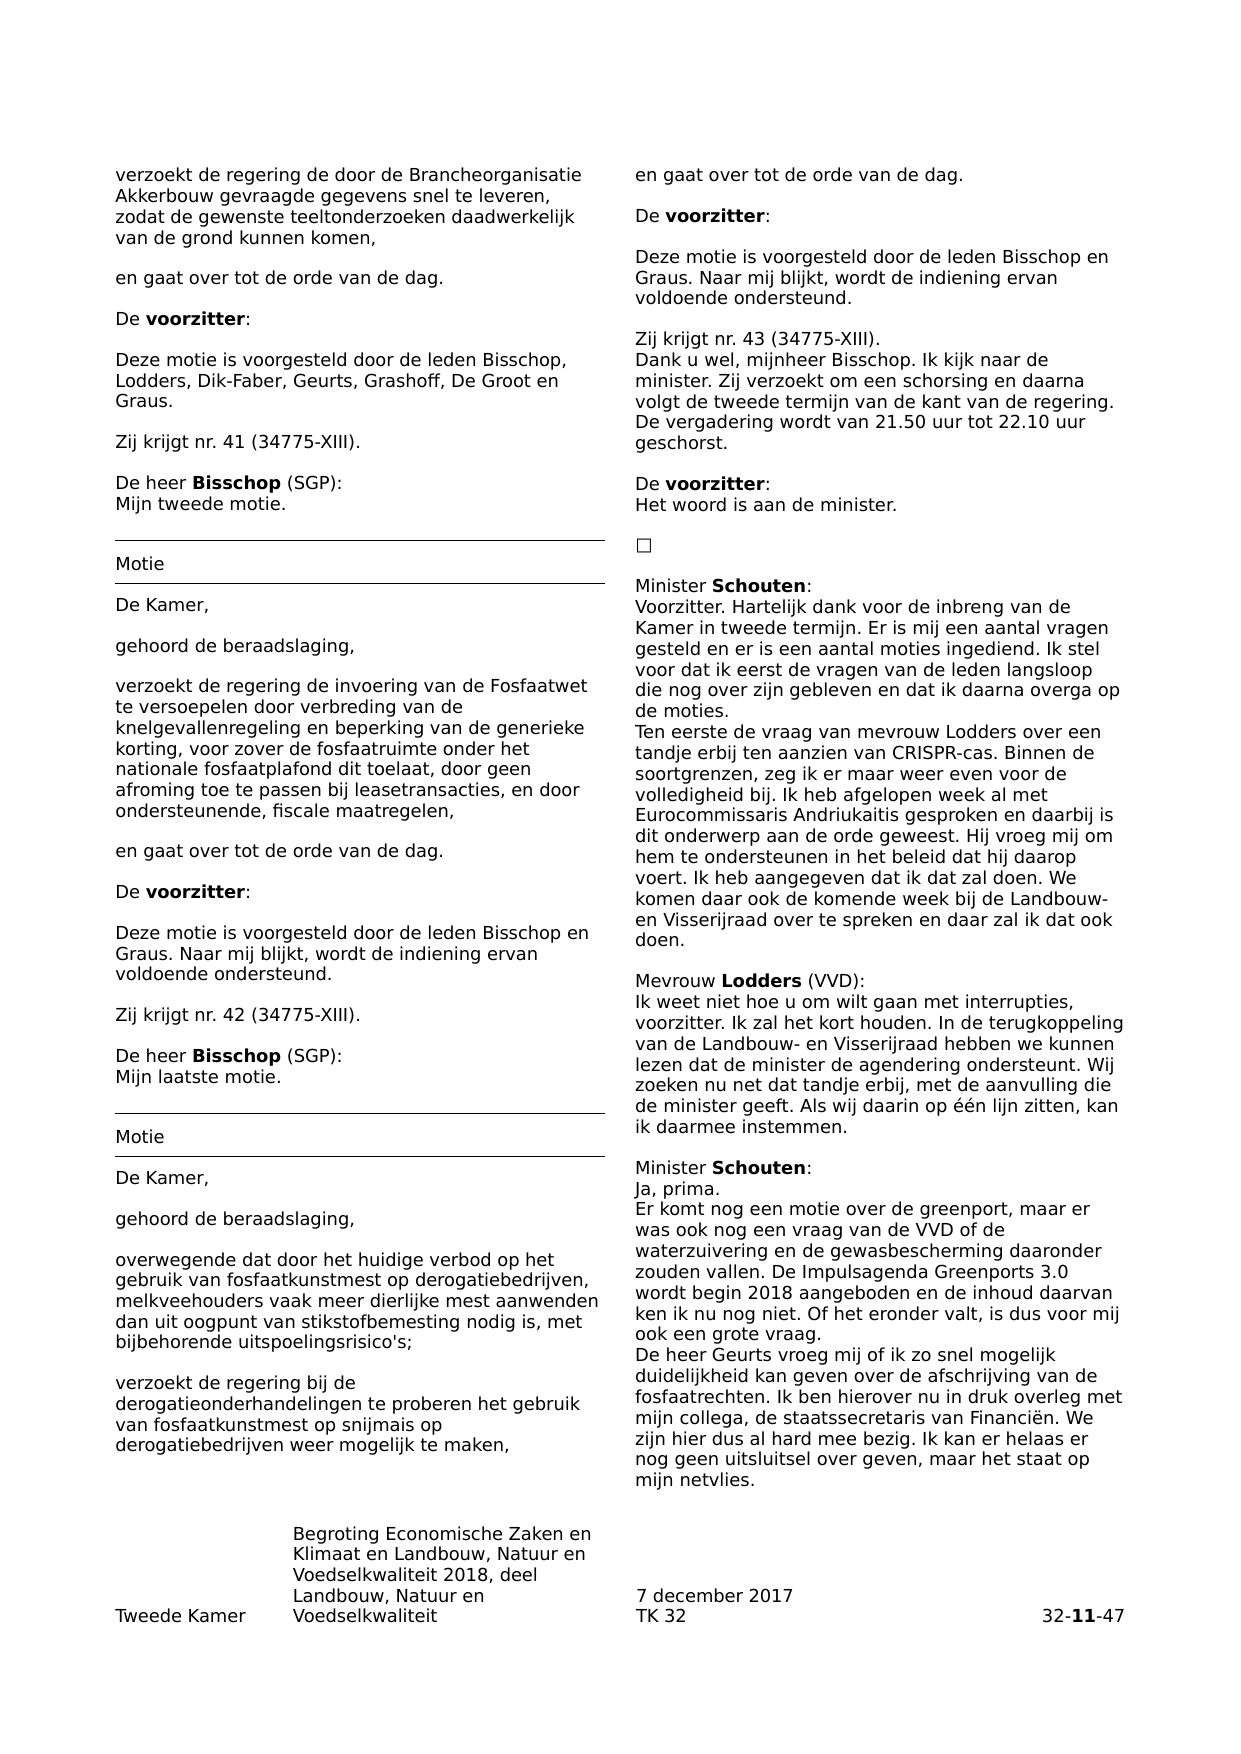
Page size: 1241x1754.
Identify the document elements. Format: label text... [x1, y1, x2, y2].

text Er komt nog een motie over de greenport, maar er was ook nog een vraag van de VVD of de waterzuivering en de gewasbescherming daaronder zouden vallen. De Impulsagenda Greenports 3.0 wordt begin 2018 aangeboden en de inhoud daarvan ken ik nu nog niet. Of het eronder valt, is dus voor mij ook een grote vraag. [635, 1199, 1125, 1345]
text verzoekt de regering bij de derogatieonderhandelingen te proberen het gebruik van fosfaatkunstmest op snijmais op derogatiebedrijven weer mogelijk te maken, [115, 1373, 605, 1456]
text De vergadering wordt van 21.50 uur tot 22.10 uur geschorst. [635, 412, 1125, 454]
text Deze motie is voorgesteld door de leden Bisschop en Graus. Naar mij blijkt, wordt de indiening ervan voldoende ondersteund. [635, 247, 1125, 309]
text Ten eerste de vraag van mevrouw Lodders over een tandje erbij ten aanzien van CRISPR-cas. Binnen de soortgrenzen, zeg ik er maar weer even voor de volledigheid bij. Ik heb afgelopen week al met Eurocommissaris Andriukaitis gesproken en daarbij is dit onderwerp aan de orde geweest. Hij vroeg mij om hem te ondersteunen in het beleid dat hij daarop voert. Ik heb aangegeven dat ik dat zal doen. We komen daar ook de komende week bij de Landbouw- en Visserijraad over te spreken en daar zal ik dat ook doen. [635, 722, 1125, 951]
text en gaat over tot de orde van de dag. [115, 268, 605, 289]
text De voorzitter: [115, 309, 605, 330]
text Dank u wel, mijnheer Bisschop. Ik kijk naar de minister. Zij verzoekt om een schorsing en daarna volgt de tweede termijn van de kant van de regering. [635, 350, 1125, 412]
text De heer Bisschop (SGP): [115, 1046, 605, 1066]
text gehoord de beraadslaging, [115, 636, 605, 656]
text De Kamer, [115, 1168, 605, 1189]
text De heer Bisschop (SGP): [115, 473, 605, 493]
text Zij krijgt nr. 41 (34775-XIII). [115, 432, 605, 453]
text Zij krijgt nr. 43 (34775-XIII). [635, 329, 1125, 350]
text en gaat over tot de orde van de dag. [115, 841, 605, 862]
text Mijn tweede motie. [115, 493, 605, 514]
text Mevrouw Lodders (VVD): [635, 971, 1125, 992]
text Mijn laatste motie. [115, 1066, 605, 1087]
text Deze motie is voorgesteld door de leden Bisschop, Lodders, Dik-Faber, Geurts, Grashoff, De Groot en Graus. [115, 350, 605, 412]
text gehoord de beraadslaging, [115, 1209, 605, 1229]
text Minister Schouten: [635, 1158, 1125, 1178]
text Deze motie is voorgesteld door de leden Bisschop en Graus. Naar mij blijkt, wordt de indiening ervan voldoende ondersteund. [115, 923, 605, 985]
text verzoekt de regering de door de Brancheorganisatie Akkerbouw gevraagde gegevens snel te leveren, zodat de gewenste teeltonderzoeken daadwerkelijk van de grond kunnen komen, [115, 165, 605, 248]
text De heer Geurts vroeg mij of ik zo snel mogelijk duidelijkheid kan geven over de afschrijving van de fosfaatrechten. Ik ben hierover nu in druk overleg met mijn collega, de staatssecretaris van Financiën. We zijn hier dus al hard mee bezig. Ik kan er helaas er nog geen uitsluitsel over geven, maar het staat op mijn netvlies. [635, 1345, 1125, 1491]
text De voorzitter: [635, 206, 1125, 227]
text De voorzitter: [115, 882, 605, 903]
text De voorzitter: [635, 474, 1125, 494]
text Ik weet niet hoe u om wilt gaan met interrupties, voorzitter. Ik zal het kort houden. In de terugkoppeling van de Landbouw- en Visserijraad hebben we kunnen lezen dat de minister de agendering ondersteunt. Wij zoeken nu net dat tandje erbij, met de aanvulling die de minister geeft. Als wij daarin op één lijn zitten, kan ik daarmee instemmen. [635, 992, 1125, 1138]
text De Kamer, [115, 595, 605, 616]
text Ja, prima. [635, 1178, 1125, 1199]
text Zij krijgt nr. 42 (34775-XIII). [115, 1005, 605, 1026]
text Het woord is aan de minister. [635, 494, 1125, 515]
text verzoekt de regering de invoering van de Fosfaatwet te versoepelen door verbreding van de knelgevallenregeling en beperking van de generieke korting, voor zover de fosfaatruimte onder het nationale fosfaatplafond dit toelaat, door geen afroming toe te passen bij leasetransacties, en door ondersteunende, fiscale maatregelen, [115, 676, 605, 821]
text ⬜ [635, 535, 1125, 556]
text Motie [115, 554, 605, 575]
text Motie [115, 1127, 605, 1148]
text Minister Schouten: [635, 576, 1125, 597]
text Voorzitter. Hartelijk dank voor de inbreng van de Kamer in tweede termijn. Er is mij een aantal vragen gesteld en er is een aantal moties ingediend. Ik stel voor dat ik eerst de vragen van de leden langsloop die nog over zijn gebleven en dat ik daarna overga op de moties. [635, 597, 1125, 722]
text en gaat over tot de orde van de dag. [635, 165, 1125, 186]
text overwegende dat door het huidige verbod op het gebruik van fosfaatkunstmest op derogatiebedrijven, melkveehouders vaak meer dierlijke mest aanwenden dan uit oogpunt van stikstofbemesting nodig is, met bijbehorende uitspoelingsrisico's; [115, 1249, 605, 1353]
